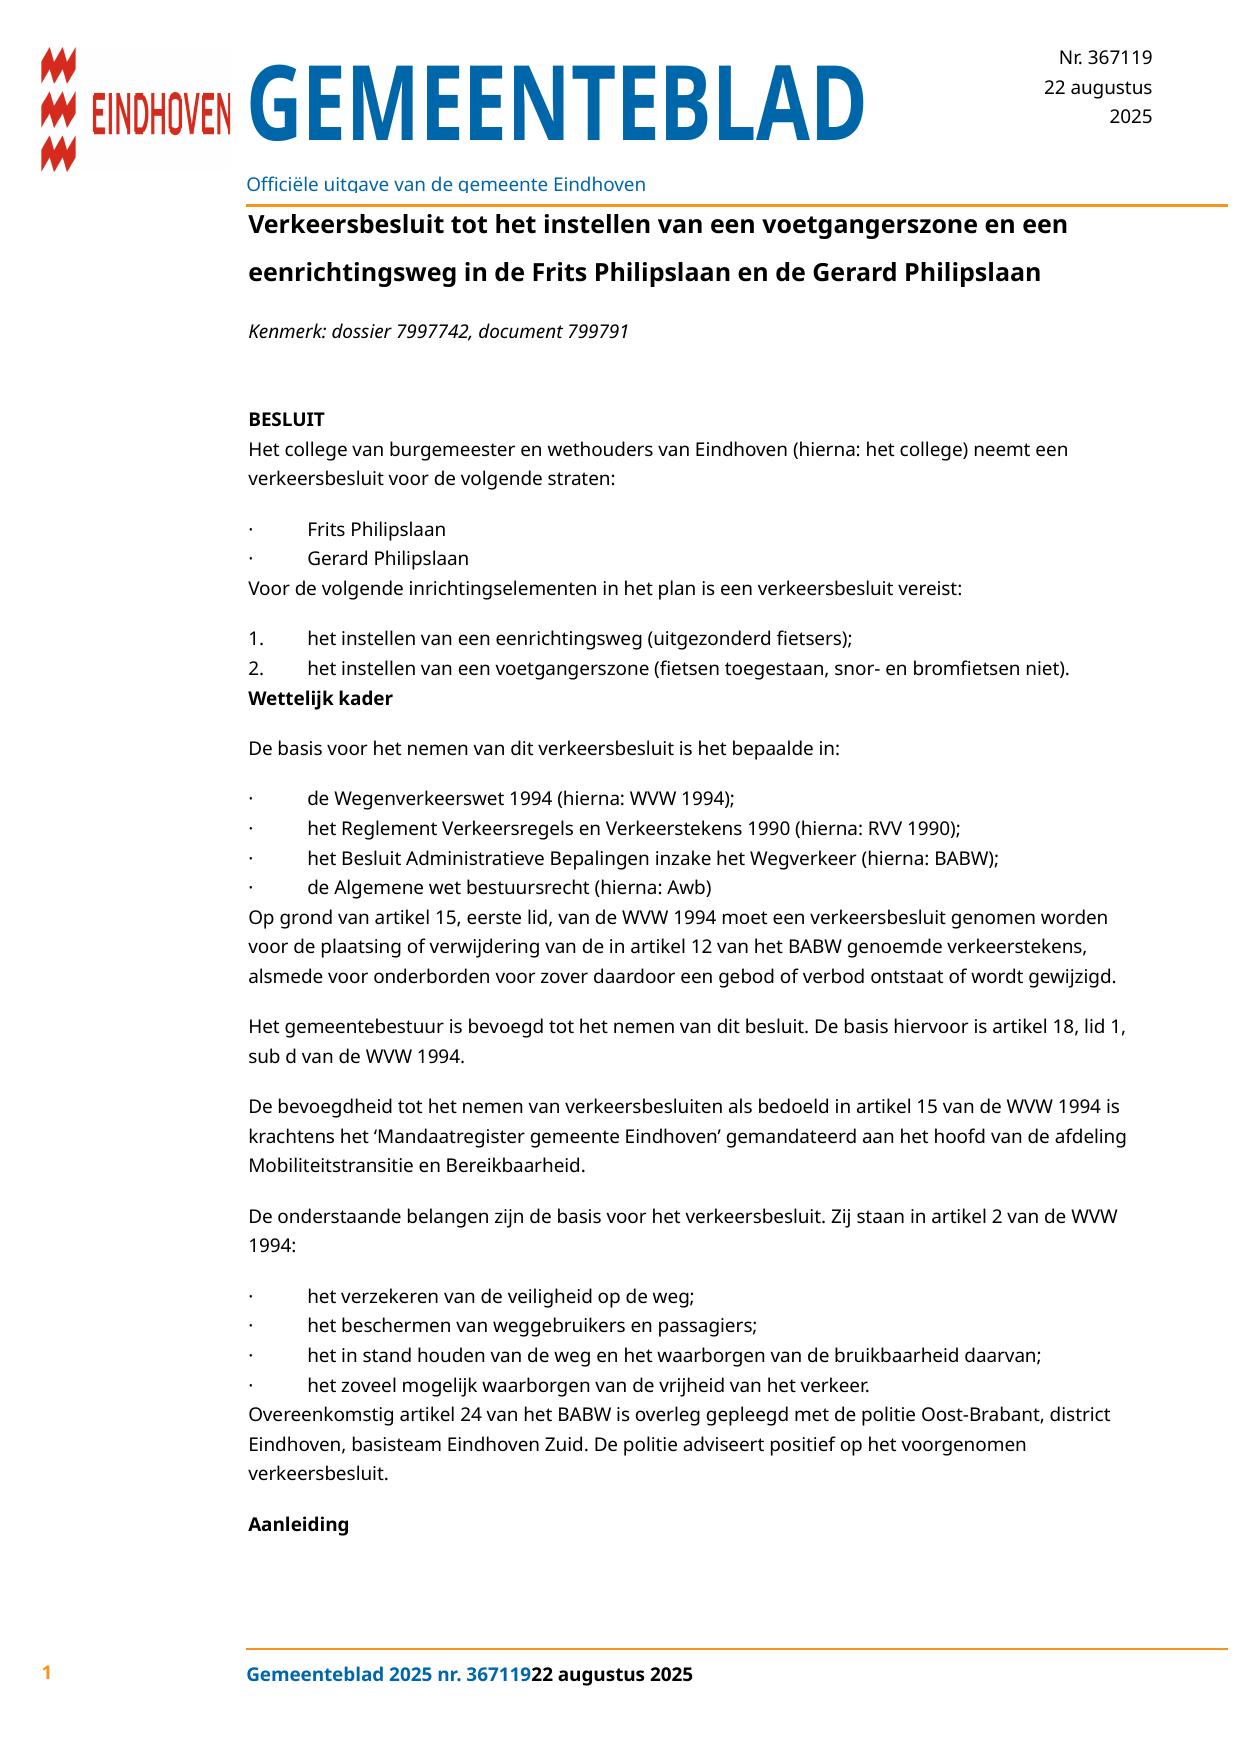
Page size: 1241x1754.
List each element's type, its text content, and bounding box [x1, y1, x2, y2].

list Gerard Philipslaan [248, 546, 1152, 571]
text Op grond van artikel 15, eerste lid, van de WVW 1994 moet een verkeersbesluit genomen worden voor de plaatsing of verwijdering van de in artikel 12 van het BABW genoemde verkeerstekens, alsmede voor onderborden voor zover daardoor een gebod of verbod ontstaat of wordt gewijzigd. [248, 904, 1152, 989]
picture [41, 47, 231, 172]
text De basis voor het nemen van dit verkeersbesluit is het bepaalde in: [248, 735, 1152, 761]
text De onderstaande belangen zijn de basis voor het verkeersbesluit. Zij staan in artikel 2 van de WVW 1994: [248, 1203, 1152, 1258]
list het in stand houden van de weg en het waarborgen van de bruikbaarheid daarvan; [248, 1342, 1152, 1368]
list het instellen van een eenrichtingsweg (uitgezonderd fietsers); [248, 626, 1152, 651]
text Het gemeentebestuur is bevoegd tot het nemen van dit besluit. De basis hiervoor is artikel 18, lid 1, sub d van de WVW 1994. [248, 1013, 1152, 1069]
text Voor de volgende inrichtingselementen in het plan is een verkeersbesluit vereist: [248, 575, 1152, 601]
list de Wegenverkeerswet 1994 (hierna: WVW 1994); [248, 786, 1152, 811]
text Het college van burgemeester en wethouders van Eindhoven (hierna: het college) neemt een verkeersbesluit voor de volgende straten: [248, 436, 1152, 491]
text Overeenkomstig artikel 24 van het BABW is overleg gepleegd met de politie Oost-Brabant, district Eindhoven, basisteam Eindhoven Zuid. De politie adviseert positief op het voorgenomen verkeersbesluit. [248, 1401, 1152, 1486]
list het Besluit Administratieve Bepalingen inzake het Wegverkeer (hierna: BABW); [248, 845, 1152, 870]
text Aanleiding [248, 1511, 1152, 1537]
text De bevoegdheid tot het nemen van verkeersbesluiten als bedoeld in artikel 15 van de WVW 1994 is krachtens het ‘Mandaatregister gemeente Eindhoven’ gemandateerd aan het hoofd van de afdeling Mobiliteitstransitie en Bereikbaarheid. [248, 1093, 1152, 1178]
list de Algemene wet bestuursrecht (hierna: Awb) [248, 874, 1152, 900]
list het verzekeren van de veiligheid op de weg; [248, 1283, 1152, 1309]
list Frits Philipslaan [248, 516, 1152, 542]
text Wettelijk kader [248, 685, 1152, 710]
list het instellen van een voetgangerszone (fietsen toegestaan, snor- en bromfietsen niet). [248, 655, 1152, 681]
list het beschermen van weggebruikers en passagiers; [248, 1313, 1152, 1338]
list het Reglement Verkeersregels en Verkeerstekens 1990 (hierna: RVV 1990); [248, 815, 1152, 841]
text Kenmerk: dossier 7997742, document 799791 [248, 318, 1152, 344]
list het zoveel mogelijk waarborgen van de vrijheid van het verkeer. [248, 1372, 1152, 1397]
text Verkeersbesluit tot het instellen van een voetgangerszone en een eenrichtingsweg in de Frits Philipslaan en de Gerard Philipslaan [248, 207, 1152, 288]
text BESLUIT [248, 406, 1152, 432]
